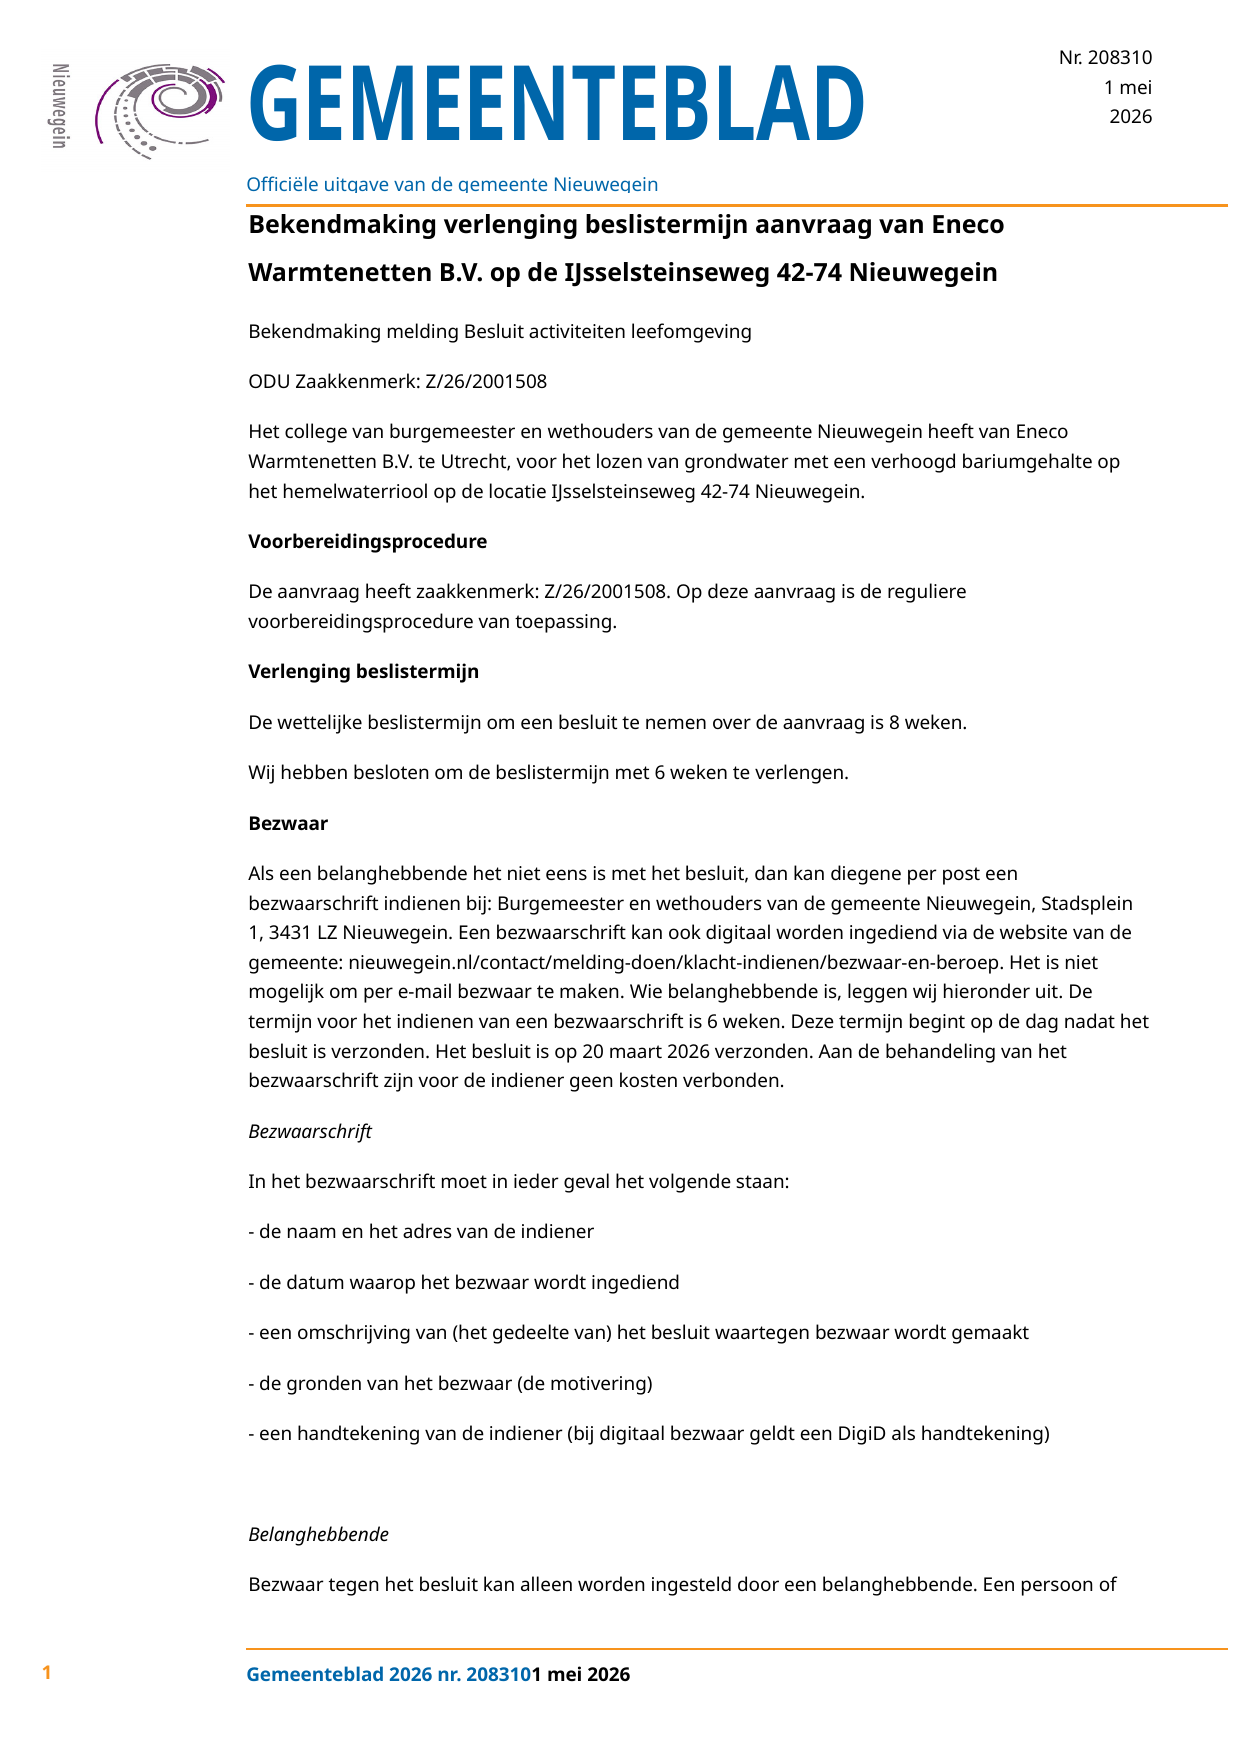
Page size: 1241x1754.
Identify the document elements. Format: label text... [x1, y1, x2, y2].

text Bezwaarschrift [248, 1118, 1152, 1144]
text - de naam en het adres van de indiener [248, 1219, 1152, 1244]
text ODU Zaakkenmerk: Z/26/2001508 [248, 368, 1152, 394]
text Voorbereidingsprocedure [248, 528, 1152, 554]
text De wettelijke beslistermijn om een besluit te nemen over de aanvraag is 8 weken. [248, 709, 1152, 735]
text - een omschrijving van (het gedeelte van) het besluit waartegen bezwaar wordt gemaakt [248, 1319, 1152, 1345]
text - de gronden van het bezwaar (de motivering) [248, 1370, 1152, 1396]
text Verlenging beslistermijn [248, 659, 1152, 684]
text Het college van burgemeester en wethouders van de gemeente Nieuwegein heeft van Eneco Warmtenetten B.V. te Utrecht, voor het lozen van grondwater met een verhoogd bariumgehalte op het hemelwaterriool op de locatie IJsselsteinseweg 42-74 Nieuwegein. [248, 419, 1152, 504]
text Bezwaar [248, 810, 1152, 836]
text De aanvraag heeft zaakkenmerk: Z/26/2001508. Op deze aanvraag is de reguliere voorbereidingsprocedure van toepassing. [248, 579, 1152, 634]
text Wij hebben besloten om de beslistermijn met 6 weken te verlengen. [248, 759, 1152, 785]
text - een handtekening van de indiener (bij digitaal bezwaar geldt een DigiD als handtekening) [248, 1420, 1152, 1446]
text Bezwaar tegen het besluit kan alleen worden ingesteld door een belanghebbende. Een persoon of [248, 1572, 1152, 1597]
text Bekendmaking melding Besluit activiteiten leefomgeving [248, 318, 1152, 344]
text Bekendmaking verlenging beslistermijn aanvraag van Eneco Warmtenetten B.V. op de IJsselsteinseweg 42-74 Nieuwegein [248, 207, 1152, 288]
text Als een belanghebbende het niet eens is met het besluit, dan kan diegene per post een bezwaarschrift indienen bij: Burgemeester en wethouders van de gemeente Nieuwegein, Stadsplein 1, 3431 LZ Nieuwegein. Een bezwaarschrift kan ook digitaal worden ingediend via de website van de gemeente: nieuwegein.nl/contact/melding-doen/klacht-indienen/bezwaar-en-beroep. Het is niet mogelijk om per e-mail bezwaar te maken. Wie belanghebbende is, leggen wij hieronder uit. De termijn voor het indienen van een bezwaarschrift is 6 weken. Deze termijn begint op de dag nadat het besluit is verzonden. Het besluit is op 20 maart 2026 verzonden. Aan de behandeling van het bezwaarschrift zijn voor de indiener geen kosten verbonden. [248, 860, 1152, 1093]
text - de datum waarop het bezwaar wordt ingediend [248, 1269, 1152, 1295]
text Belanghebbende [248, 1521, 1152, 1547]
text In het bezwaarschrift moet in ieder geval het volgende staan: [248, 1168, 1152, 1194]
picture [41, 47, 231, 172]
